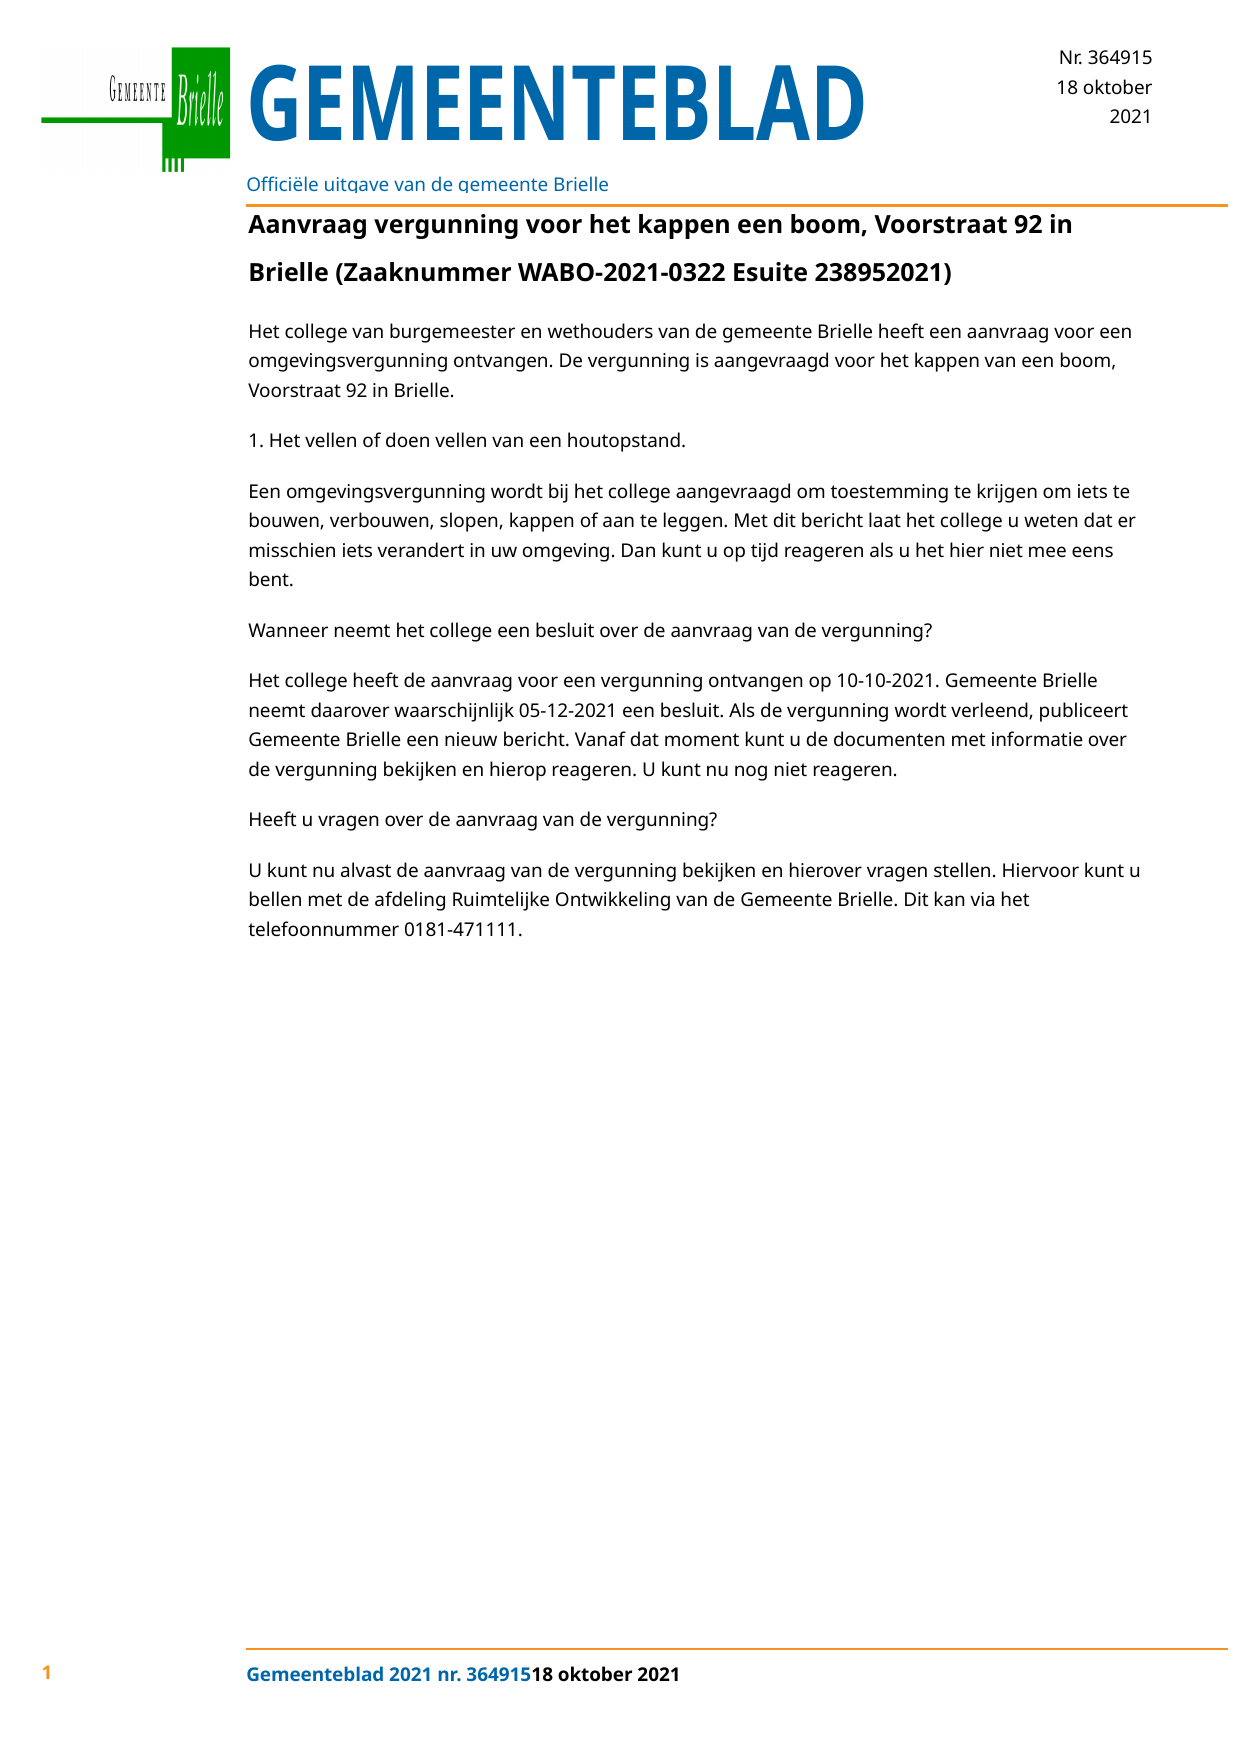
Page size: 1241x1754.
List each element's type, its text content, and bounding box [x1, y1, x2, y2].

text Het college van burgemeester en wethouders van de gemeente Brielle heeft een aanvraag voor een omgevingsvergunning ontvangen. De vergunning is aangevraagd voor het kappen van een boom, Voorstraat 92 in Brielle. [248, 318, 1152, 403]
text Het college heeft de aanvraag voor een vergunning ontvangen op 10-10-2021. Gemeente Brielle neemt daarover waarschijnlijk 05-12-2021 een besluit. Als de vergunning wordt verleend, publiceert Gemeente Brielle een nieuw bericht. Vanaf dat moment kunt u de documenten met informatie over de vergunning bekijken en hierop reageren. U kunt nu nog niet reageren. [248, 667, 1152, 782]
text U kunt nu alvast de aanvraag van de vergunning bekijken en hierover vragen stellen. Hiervoor kunt u bellen met de afdeling Ruimtelijke Ontwikkeling van de Gemeente Brielle. Dit kan via het telefoonnummer 0181-471111. [248, 857, 1152, 942]
picture [41, 47, 231, 172]
text Wanneer neemt het college een besluit over de aanvraag van de vergunning? [248, 617, 1152, 643]
text Een omgevingsvergunning wordt bij het college aangevraagd om toestemming te krijgen om iets te bouwen, verbouwen, slopen, kappen of aan te leggen. Met dit bericht laat het college u weten dat er misschien iets verandert in uw omgeving. Dan kunt u op tijd reageren als u het hier niet mee eens bent. [248, 478, 1152, 592]
text Heeft u vragen over de aanvraag van de vergunning? [248, 807, 1152, 832]
text Aanvraag vergunning voor het kappen een boom, Voorstraat 92 in Brielle (Zaaknummer WABO-2021-0322 Esuite 238952021) [248, 207, 1152, 288]
text 1. Het vellen of doen vellen van een houtopstand. [248, 427, 1152, 453]
